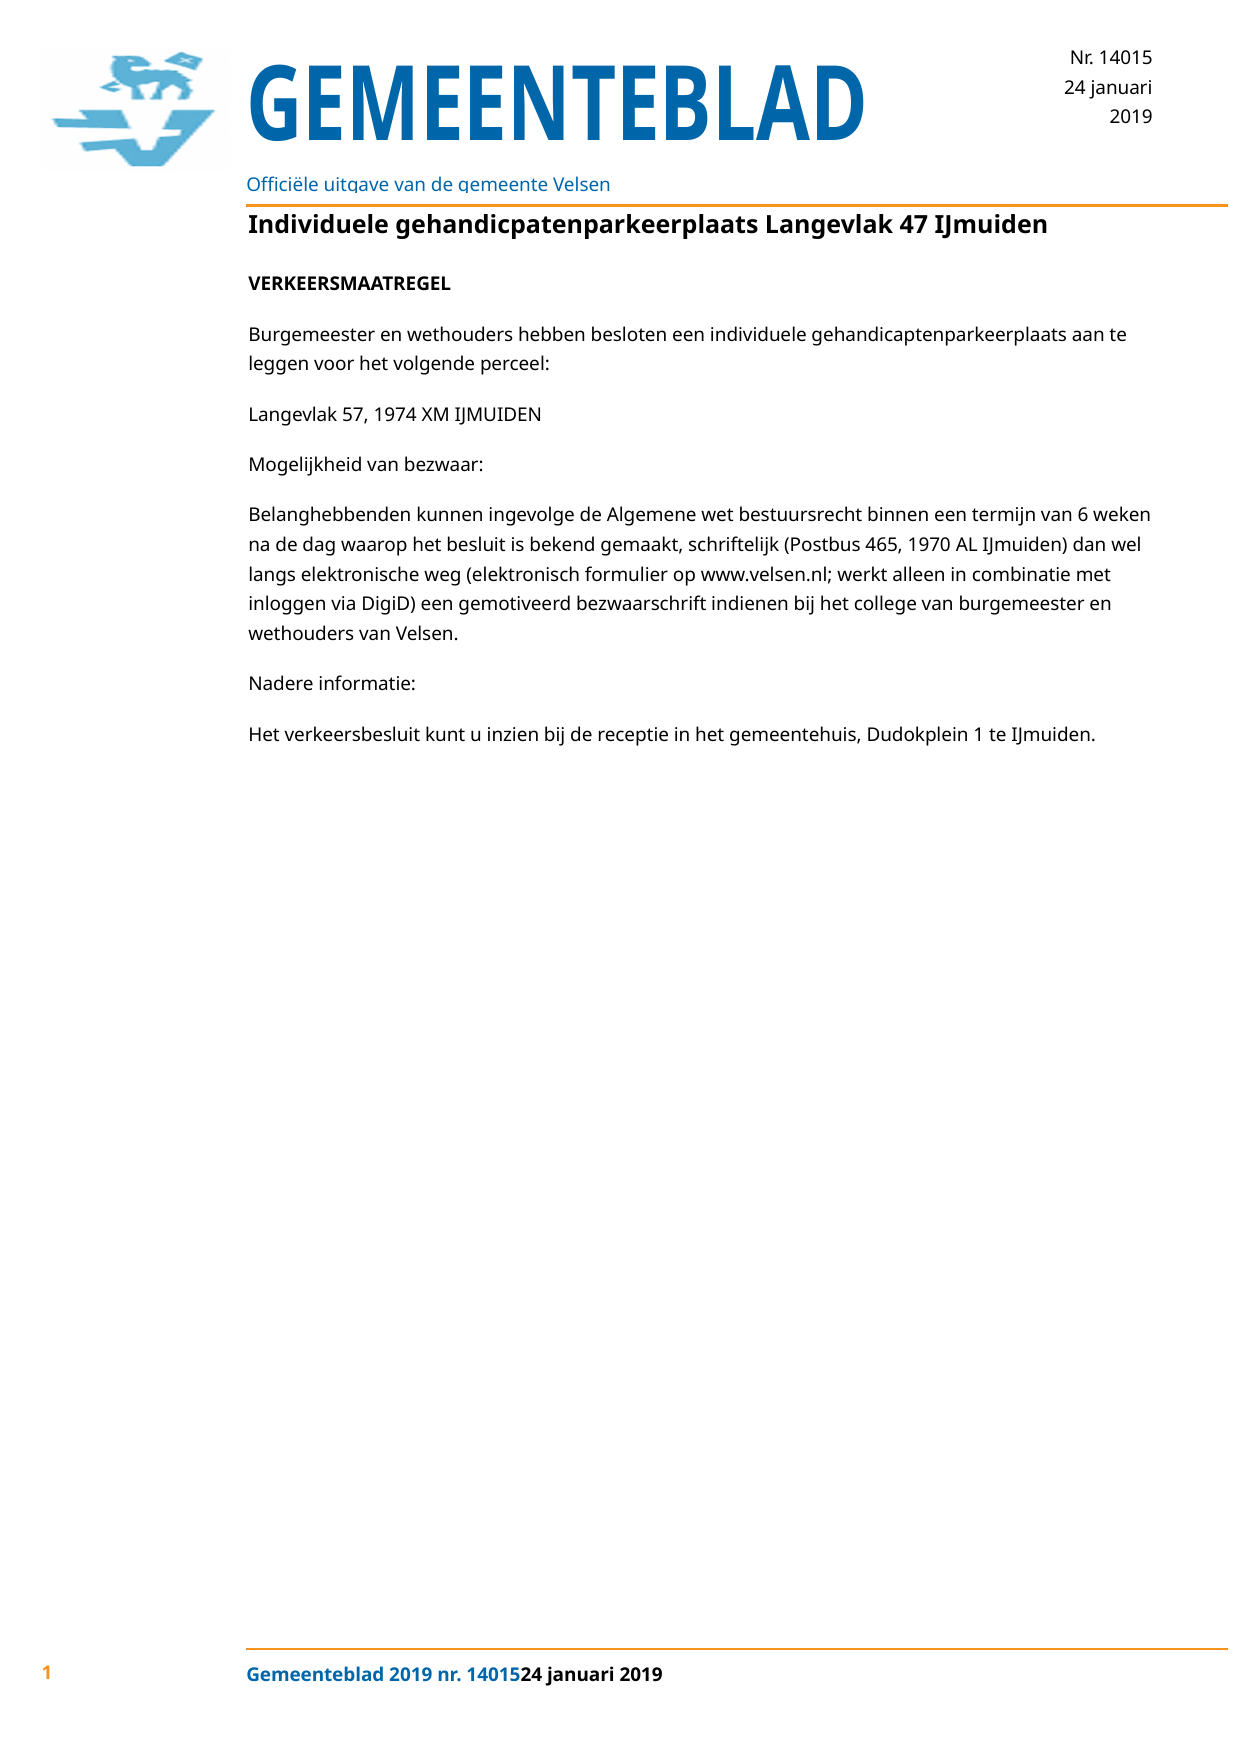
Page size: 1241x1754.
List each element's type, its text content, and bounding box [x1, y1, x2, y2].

picture [41, 47, 231, 172]
text Mogelijkheid van bezwaar: [248, 451, 1152, 477]
text Individuele gehandicpatenparkeerplaats Langevlak 47 IJmuiden [248, 207, 1152, 241]
text VERKEERSMAATREGEL [248, 270, 1152, 296]
text Burgemeester en wethouders hebben besloten een individuele gehandicaptenparkeerplaats aan te leggen voor het volgende perceel: [248, 321, 1152, 376]
text Belanghebbenden kunnen ingevolge de Algemene wet bestuursrecht binnen een termijn van 6 weken na de dag waarop het besluit is bekend gemaakt, schriftelijk (Postbus 465, 1970 AL IJmuiden) dan wel langs elektronische weg (elektronisch formulier op www.velsen.nl; werkt alleen in combinatie met inloggen via DigiD) een gemotiveerd bezwaarschrift indienen bij het college van burgemeester en wethouders van Velsen. [248, 502, 1152, 646]
text Langevlak 57, 1974 XM IJMUIDEN [248, 401, 1152, 426]
text Het verkeersbesluit kunt u inzien bij de receptie in het gemeentehuis, Dudokplein 1 te IJmuiden. [248, 721, 1152, 746]
text Nadere informatie: [248, 670, 1152, 696]
